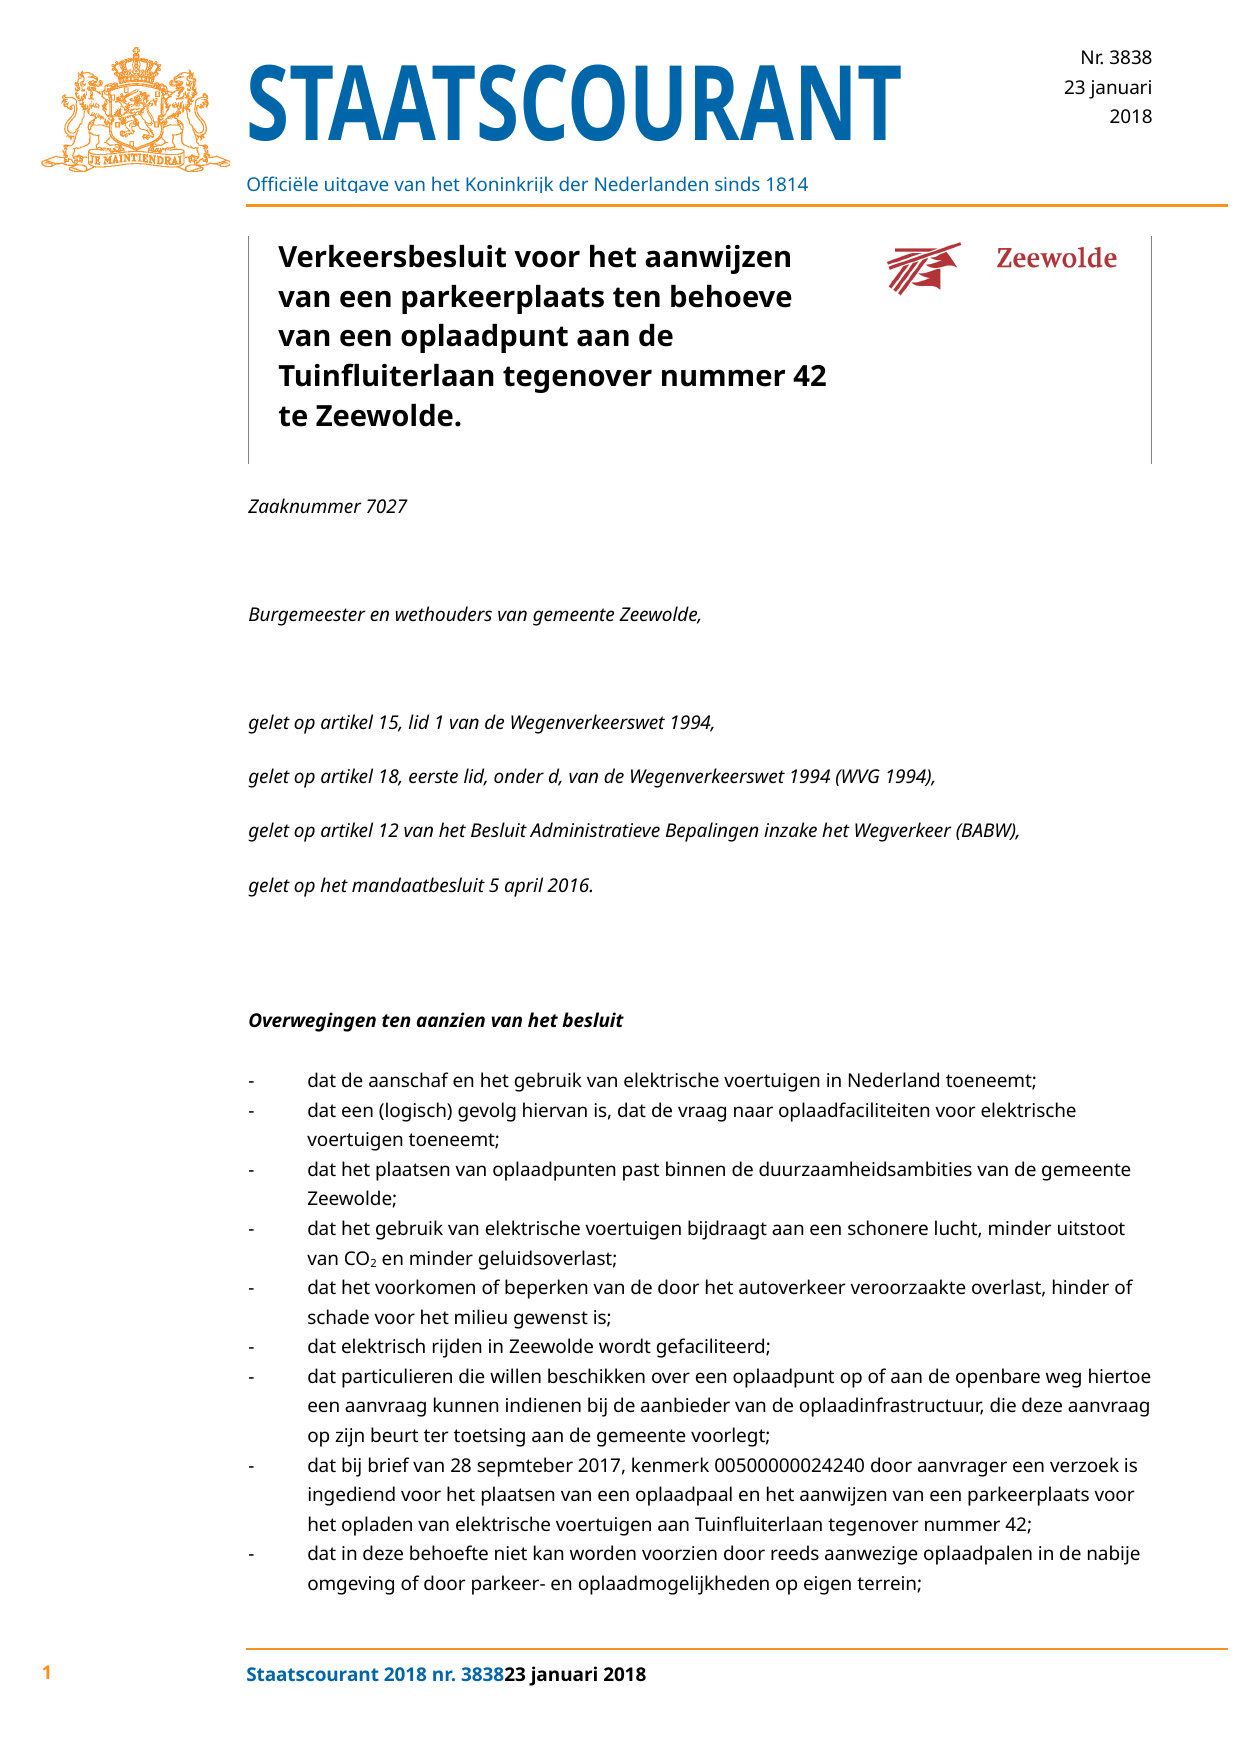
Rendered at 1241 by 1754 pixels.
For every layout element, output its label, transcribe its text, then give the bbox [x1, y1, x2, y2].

list dat elektrisch rijden in Zeewolde wordt gefaciliteerd; [248, 1333, 1152, 1359]
text gelet op het mandaatbesluit 5 april 2016. [248, 872, 1152, 897]
text Zaaknummer 7027 [248, 493, 1152, 519]
text gelet op artikel 12 van het Besluit Administratieve Bepalingen inzake het Wegverkeer (BABW), [248, 818, 1152, 843]
text Burgemeester en wethouders van gemeente Zeewolde, [248, 601, 1152, 627]
picture [882, 236, 1119, 299]
list dat de aanschaf en het gebruik van elektrische voertuigen in Nederland toeneemt; [248, 1067, 1152, 1093]
list dat in deze behoefte niet kan worden voorzien door reeds aanwezige oplaadpalen in de nabije omgeving of door parkeer- en oplaadmogelijkheden op eigen terrein; [248, 1541, 1152, 1596]
text gelet op artikel 15, lid 1 van de Wegenverkeerswet 1994, [248, 709, 1152, 735]
list dat bij brief van 28 sepmteber 2017, kenmerk 00500000024240 door aanvrager een verzoek is ingediend voor het plaatsen van een oplaadpaal en het aanwijzen van een parkeerplaats voor het opladen van elektrische voertuigen aan Tuinfluiterlaan tegenover nummer 42; [248, 1452, 1152, 1537]
table_header Verkeersbesluit voor het aanwijzen van een parkeerplaats ten behoeve van een oplaadpunt aan de Tuinfluiterlaan tegenover nummer 42 te Zeewolde. [249, 236, 850, 464]
list dat het plaatsen van oplaadpunten past binnen de duurzaamheidsambities van de gemeente Zeewolde; [248, 1156, 1152, 1211]
table_header [850, 236, 1151, 464]
list dat een (logisch) gevolg hiervan is, dat de vraag naar oplaadfaciliteiten voor elektrische voertuigen toeneemt; [248, 1097, 1152, 1152]
text Overwegingen ten aanzien van het besluit [248, 1007, 1152, 1033]
text gelet op artikel 18, eerste lid, onder d, van de Wegenverkeerswet 1994 (WVG 1994), [248, 764, 1152, 789]
list dat het gebruik van elektrische voertuigen bijdraagt aan een schonere lucht, minder uitstoot van CO2 en minder geluidsoverlast; [248, 1215, 1152, 1270]
picture [41, 47, 231, 172]
list dat particulieren die willen beschikken over een oplaadpunt op of aan de openbare weg hiertoe een aanvraag kunnen indienen bij de aanbieder van de oplaadinfrastructuur, die deze aanvraag op zijn beurt ter toetsing aan de gemeente voorlegt; [248, 1363, 1152, 1448]
list dat het voorkomen of beperken van de door het autoverkeer veroorzaakte overlast, hinder of schade voor het milieu gewenst is; [248, 1274, 1152, 1329]
